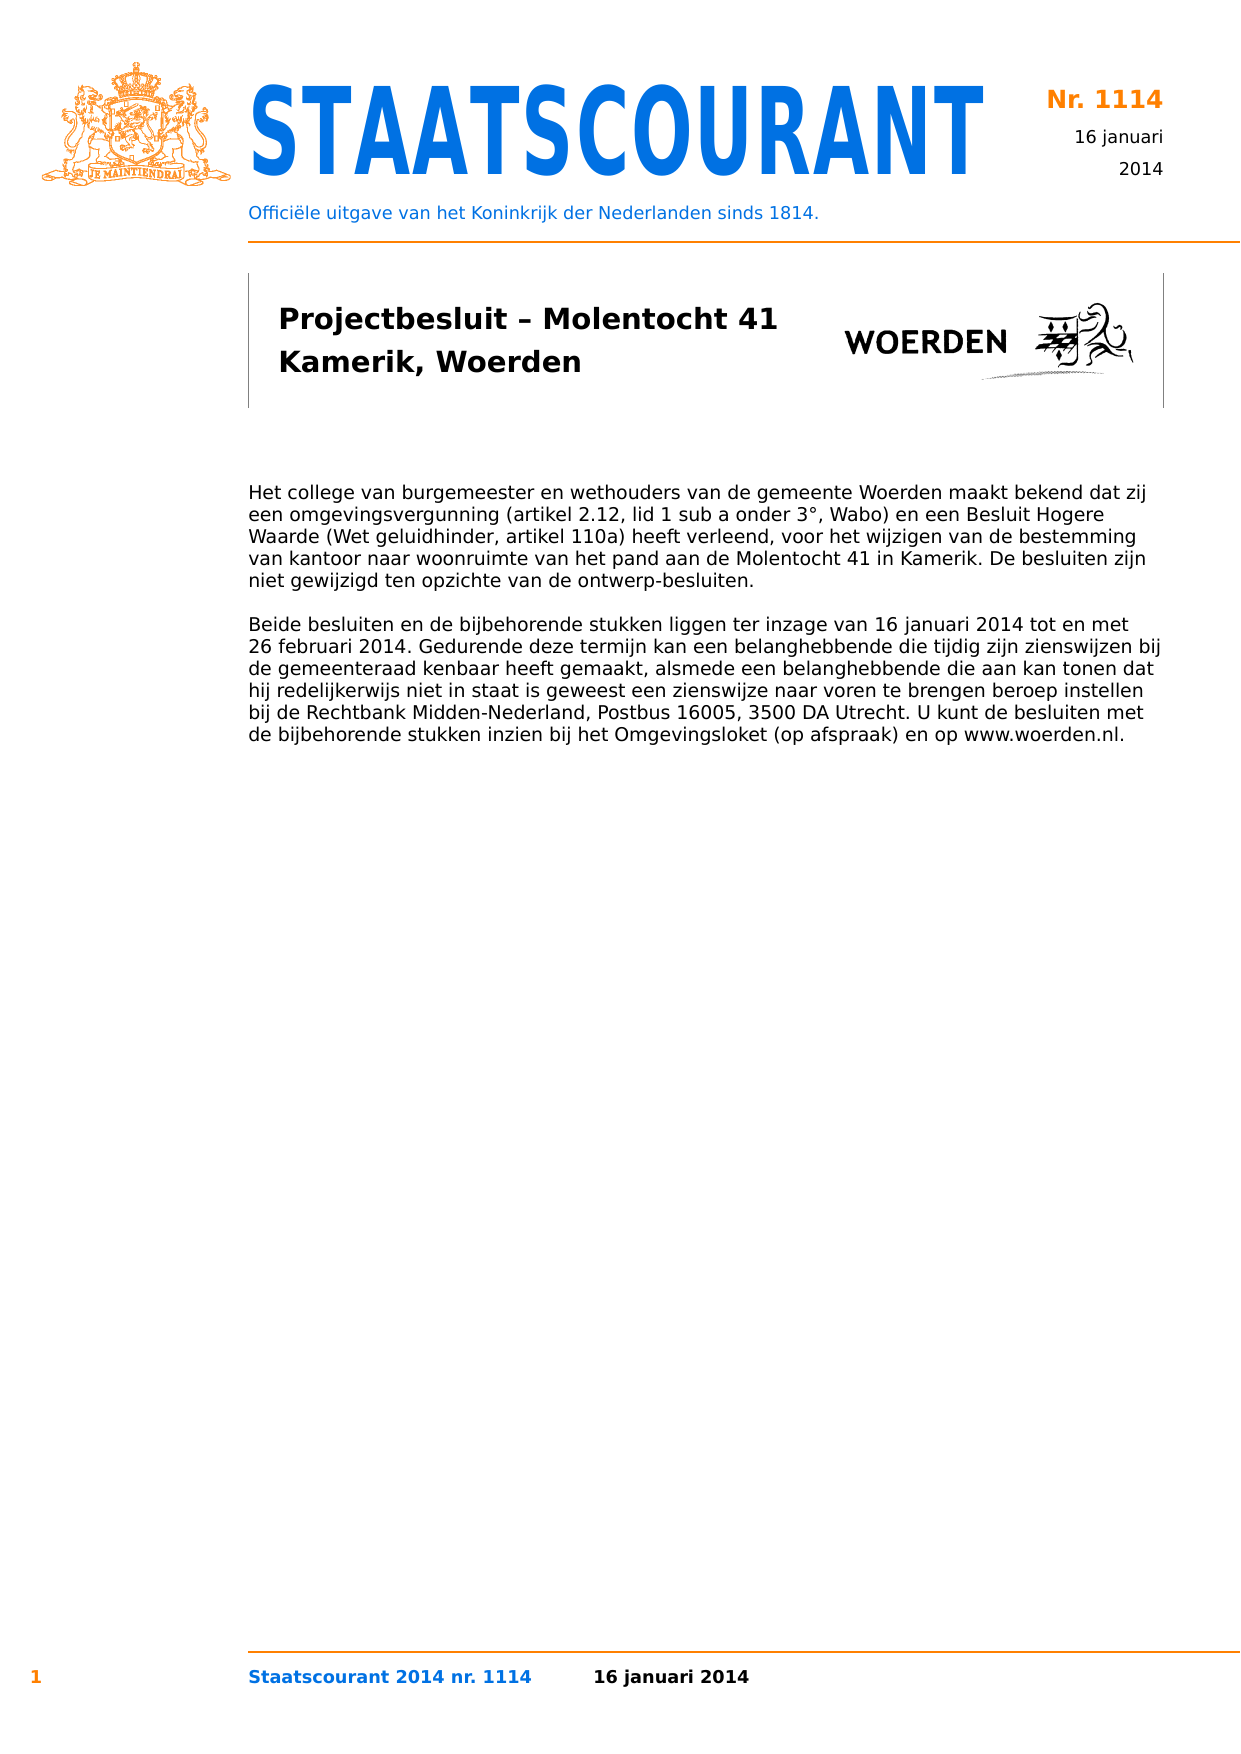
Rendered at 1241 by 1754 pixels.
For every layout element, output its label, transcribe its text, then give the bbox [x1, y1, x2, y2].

picture [844, 302, 1134, 380]
table_header STAATSCOURANT [248, 62, 998, 203]
table_cell 2014 [998, 153, 1240, 203]
table_header [25, 62, 248, 241]
text Het college van burgemeester en wethouders van de gemeente Woerden maakt bekend dat zij een omgevingsvergunning (artikel 2.12, lid 1 sub a onder 3°, Wabo) en een Besluit Hogere Waarde (Wet geluidhinder, artikel 110a) heeft verleend, voor het wijzigen van de bestemming van kantoor naar woonruimte van het pand aan de Molentocht 41 in Kamerik. De besluiten zijn niet gewijzigd ten opzichte van de ontwerp-besluiten. [248, 482, 1163, 592]
table_cell Officiële uitgave van het Koninkrijk der Nederlanden sinds 1814. [248, 203, 1240, 241]
picture [41, 62, 231, 186]
table_header Nr. 1114 [998, 62, 1240, 121]
table_cell 16 januari [998, 121, 1240, 153]
text Beide besluiten en de bijbehorende stukken liggen ter inzage van 16 januari 2014 tot en met 26 februari 2014. Gedurende deze termijn kan een belanghebbende die tijdig zijn zienswijzen bij de gemeenteraad kenbaar heeft gemaakt, alsmede een belanghebbende die aan kan tonen dat hij redelijkerwijs niet in staat is geweest een zienswijze naar voren te brengen beroep instellen bij de Rechtbank Midden-Nederland, Postbus 16005, 3500 DA Utrecht. U kunt de besluiten met de bijbehorende stukken inzien bij het Omgevingsloket (op afspraak) en op www.woerden.nl. [248, 614, 1163, 746]
subtitle Projectbesluit – Molentocht 41 Kamerik, Woerden [249, 273, 1163, 408]
